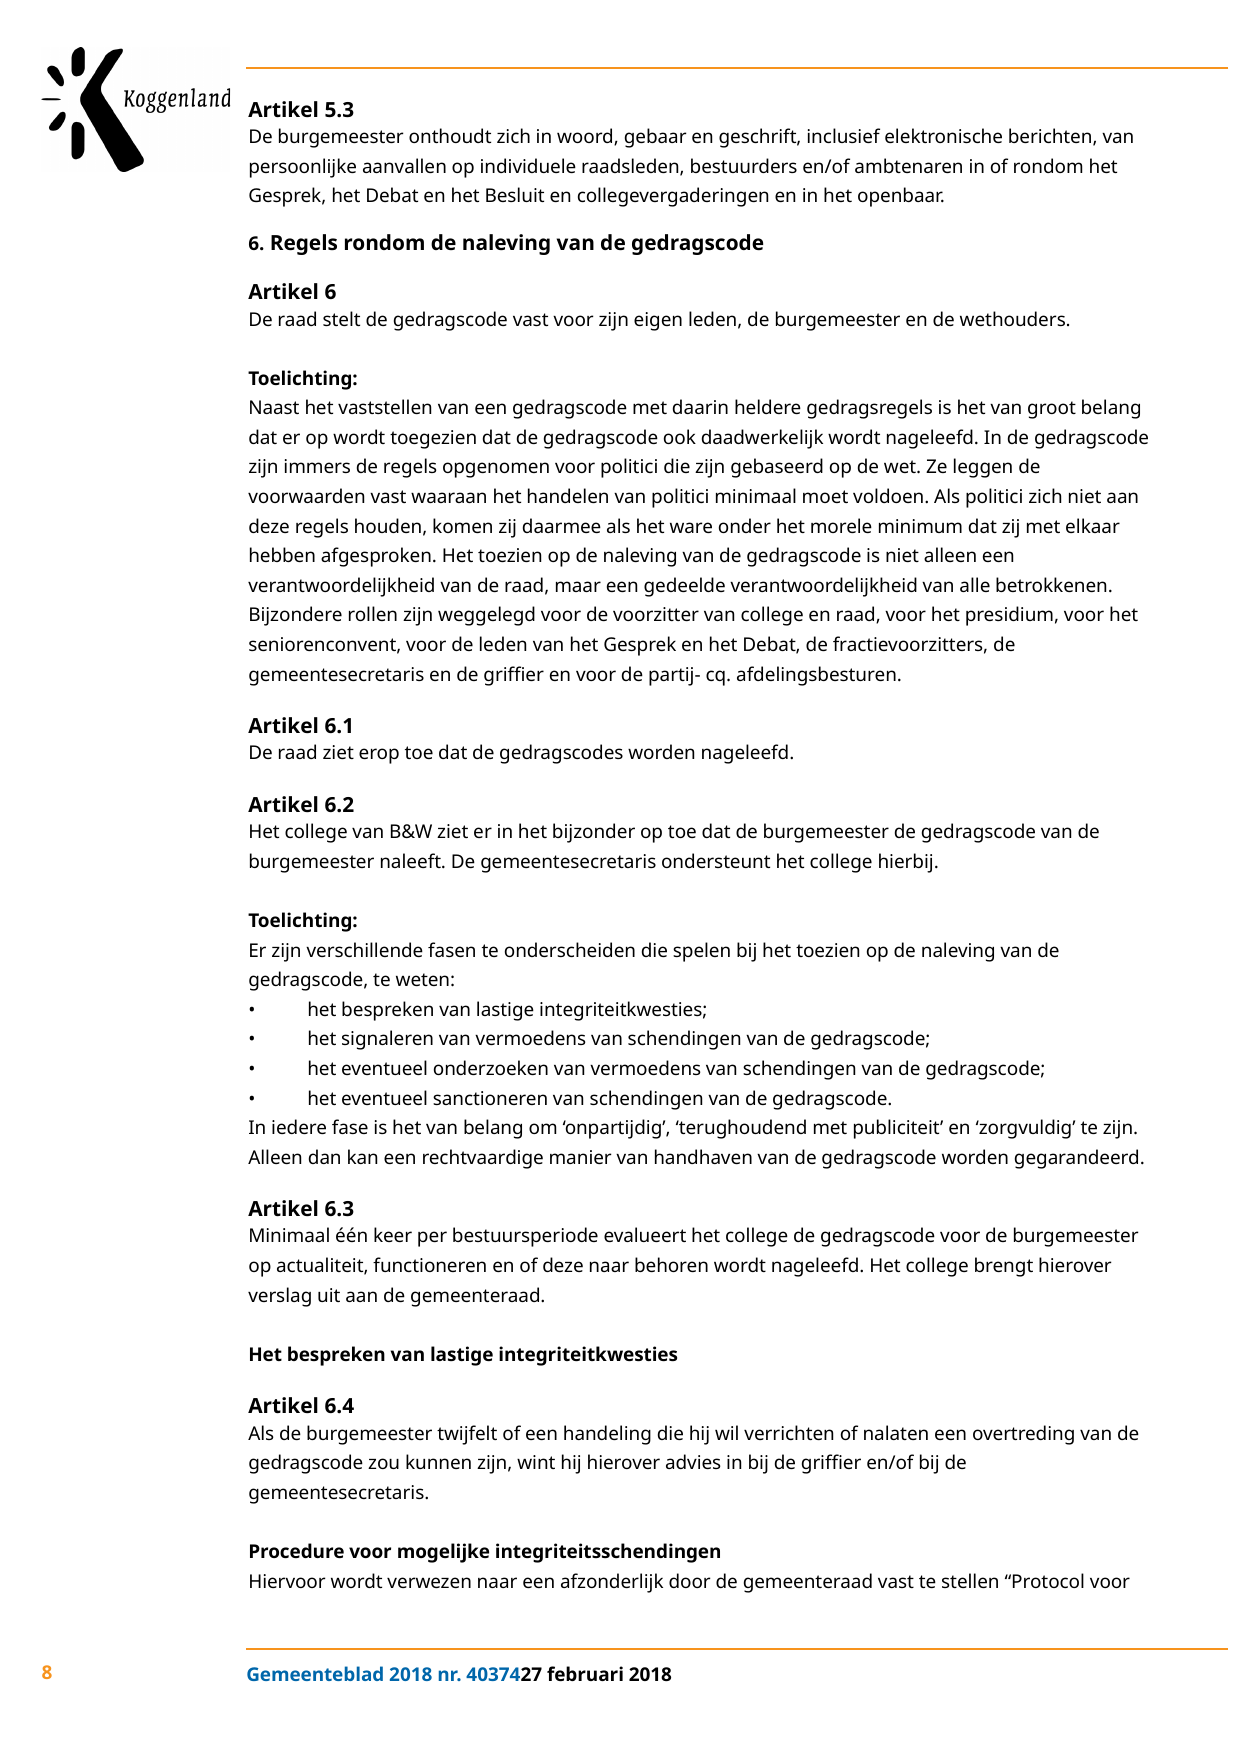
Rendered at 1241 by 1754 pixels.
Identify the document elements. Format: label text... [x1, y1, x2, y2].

text Als de burgemeester twijfelt of een handeling die hij wil verrichten of nalaten een overtreding van de gedragscode zou kunnen zijn, wint hij hierover advies in bij de griffier en/of bij de gemeentesecretaris. [248, 1420, 1152, 1505]
text 6. Regels rondom de naleving van de gedragscode [248, 228, 1152, 256]
text Naast het vaststellen van een gedragscode met daarin heldere gedragsregels is het van groot belang dat er op wordt toegezien dat de gedragscode ook daadwerkelijk wordt nageleefd. In de gedragscode zijn immers de regels opgenomen voor politici die zijn gebaseerd op de wet. Ze leggen de voorwaarden vast waaraan het handelen van politici minimaal moet voldoen. Als politici zich niet aan deze regels houden, komen zij daarmee als het ware onder het morele minimum dat zij met elkaar hebben afgesproken. Het toezien op de naleving van de gedragscode is niet alleen een verantwoordelijkheid van de raad, maar een gedeelde verantwoordelijkheid van alle betrokkenen. Bijzondere rollen zijn weggelegd voor de voorzitter van college en raad, voor het presidium, voor het seniorenconvent, voor de leden van het Gesprek en het Debat, de fractievoorzitters, de gemeentesecretaris en de griffier en voor de partij- cq. afdelingsbesturen. [248, 394, 1152, 686]
picture [41, 47, 231, 172]
text Toelichting: [248, 907, 1152, 933]
text De burgemeester onthoudt zich in woord, gebaar en geschrift, inclusief elektronische berichten, van persoonlijke aanvallen op individuele raadsleden, bestuurders en/of ambtenaren in of rondom het Gesprek, het Debat en het Besluit en collegevergaderingen en in het openbaar. [248, 123, 1152, 208]
text Artikel 5.3 [248, 95, 1152, 123]
list het eventueel sanctioneren van schendingen van de gedragscode. [248, 1085, 1152, 1110]
text Artikel 6.2 [248, 790, 1152, 818]
text Het bespreken van lastige integriteitkwesties [248, 1341, 1152, 1367]
text Artikel 6.3 [248, 1194, 1152, 1223]
text Hiervoor wordt verwezen naar een afzonderlijk door de gemeenteraad vast te stellen “Protocol voor [248, 1568, 1152, 1593]
list het signaleren van vermoedens van schendingen van de gedragscode; [248, 1026, 1152, 1051]
text Artikel 6.1 [248, 711, 1152, 739]
text Toelichting: [248, 365, 1152, 391]
text Het college van B&W ziet er in het bijzonder op toe dat de burgemeester de gedragscode van de burgemeester naleeft. De gemeentesecretaris ondersteunt het college hierbij. [248, 818, 1152, 874]
text Artikel 6 [248, 277, 1152, 306]
text Er zijn verschillende fasen te onderscheiden die spelen bij het toezien op de naleving van de gedragscode, te weten: [248, 937, 1152, 992]
text In iedere fase is het van belang om ‘onpartijdig’, ‘terughoudend met publiciteit’ en ‘zorgvuldig’ te zijn. Alleen dan kan een rechtvaardige manier van handhaven van de gedragscode worden gegarandeerd. [248, 1114, 1152, 1169]
text De raad stelt de gedragscode vast voor zijn eigen leden, de burgemeester en de wethouders. [248, 306, 1152, 331]
list het bespreken van lastige integriteitkwesties; [248, 996, 1152, 1022]
text Artikel 6.4 [248, 1391, 1152, 1420]
text Minimaal één keer per bestuursperiode evalueert het college de gedragscode voor de burgemeester op actualiteit, functioneren en of deze naar behoren wordt nageleefd. Het college brengt hierover verslag uit aan de gemeenteraad. [248, 1223, 1152, 1308]
text Procedure voor mogelijke integriteitsschendingen [248, 1538, 1152, 1564]
list het eventueel onderzoeken van vermoedens van schendingen van de gedragscode; [248, 1055, 1152, 1081]
text De raad ziet erop toe dat de gedragscodes worden nageleefd. [248, 739, 1152, 765]
